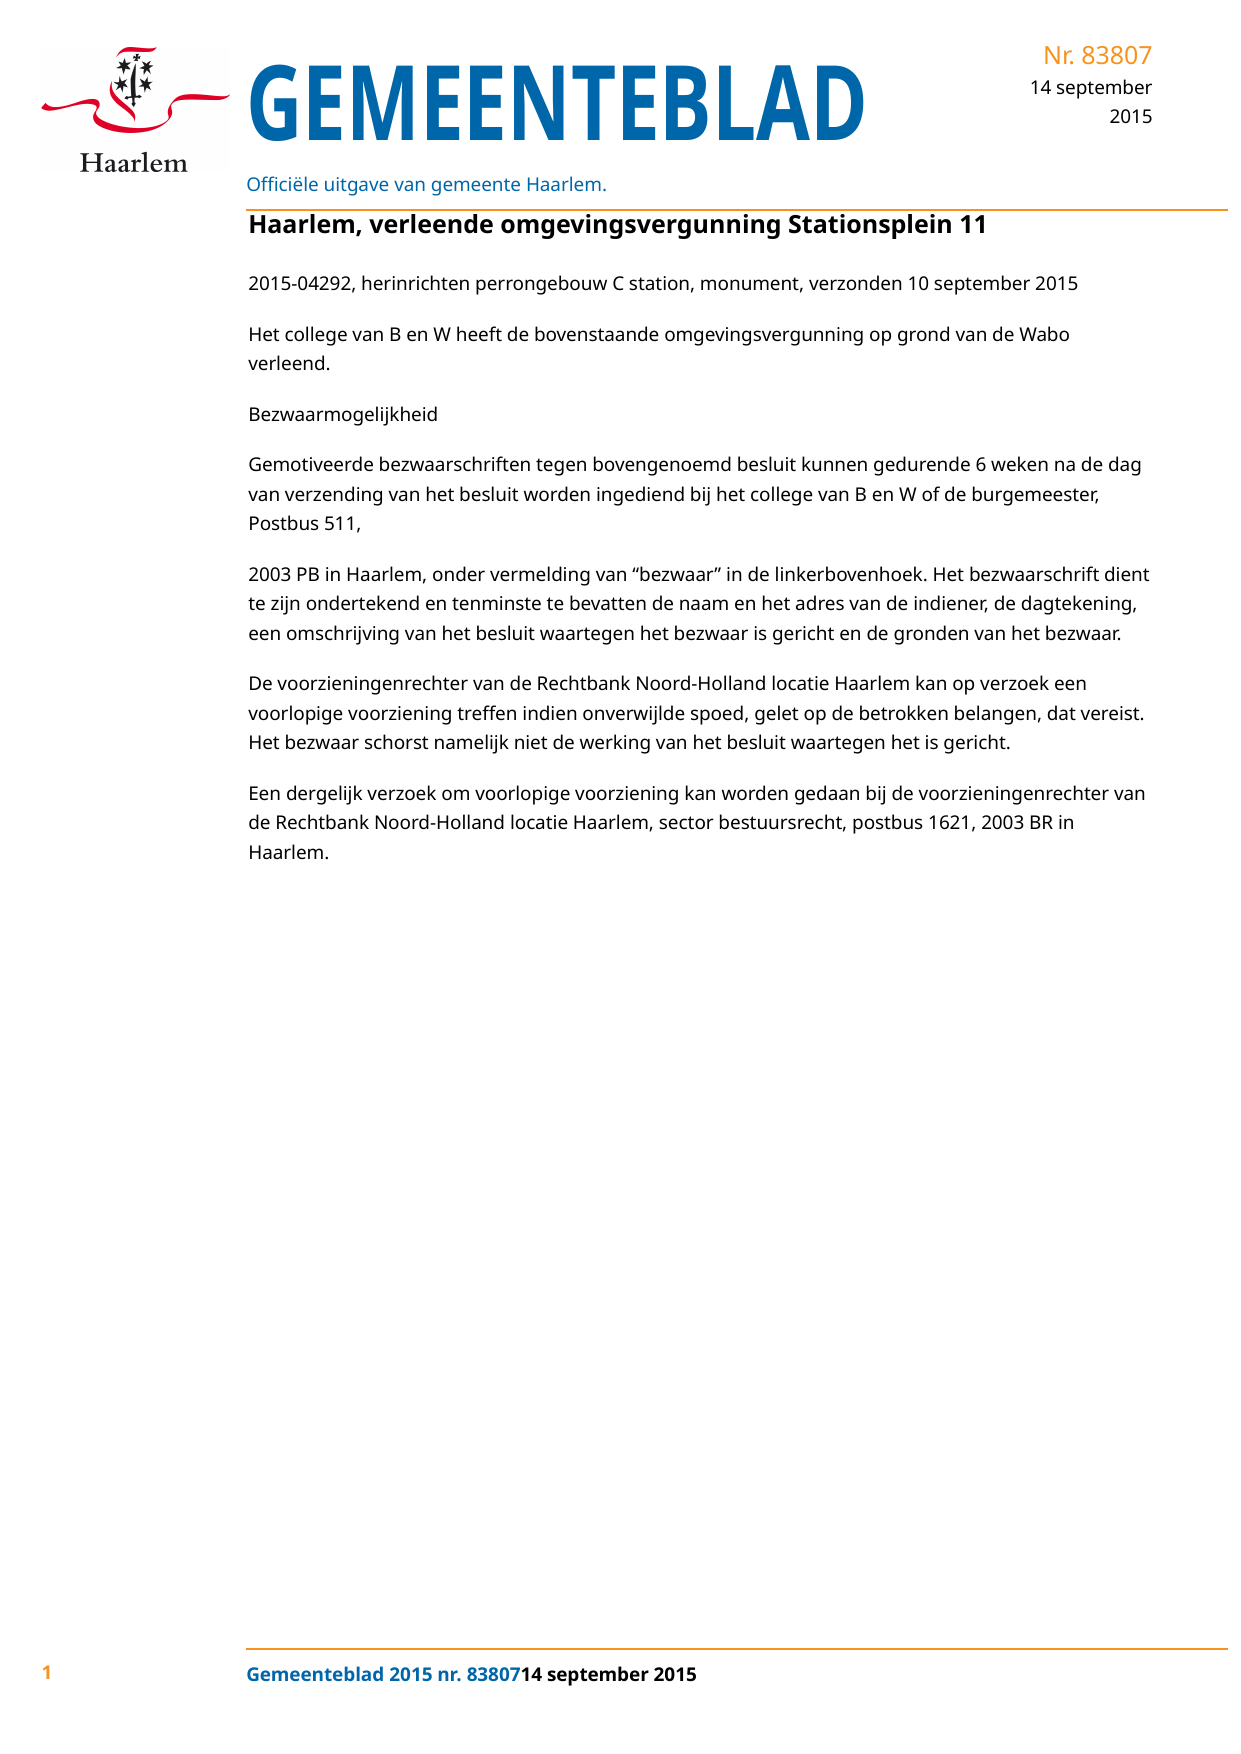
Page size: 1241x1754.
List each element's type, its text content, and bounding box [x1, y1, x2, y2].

text De voorzieningenrechter van de Rechtbank Noord-Holland locatie Haarlem kan op verzoek een voorlopige voorziening treffen indien onverwijlde spoed, gelet op de betrokken belangen, dat vereist. Het bezwaar schorst namelijk niet de werking van het besluit waartegen het is gericht. [248, 670, 1152, 755]
text Haarlem, verleende omgevingsvergunning Stationsplein 11 [248, 211, 1152, 241]
text Bezwaarmogelijkheid [248, 401, 1152, 426]
text Een dergelijk verzoek om voorlopige voorziening kan worden gedaan bij de voorzieningenrechter van de Rechtbank Noord-Holland locatie Haarlem, sector bestuursrecht, postbus 1621, 2003 BR in Haarlem. [248, 780, 1152, 865]
picture [41, 47, 231, 172]
text 2015-04292, herinrichten perrongebouw C station, monument, verzonden 10 september 2015 [248, 270, 1152, 296]
text Gemotiveerde bezwaarschriften tegen bovengenoemd besluit kunnen gedurende 6 weken na de dag van verzending van het besluit worden ingediend bij het college van B en W of de burgemeester, Postbus 511, [248, 451, 1152, 536]
text Het college van B en W heeft de bovenstaande omgevingsvergunning op grond van de Wabo verleend. [248, 321, 1152, 376]
text 2003 PB in Haarlem, onder vermelding van “bezwaar” in de linkerbovenhoek. Het bezwaarschrift dient te zijn ondertekend en tenminste te bevatten de naam en het adres van de indiener, de dagtekening, een omschrijving van het besluit waartegen het bezwaar is gericht en de gronden van het bezwaar. [248, 561, 1152, 646]
